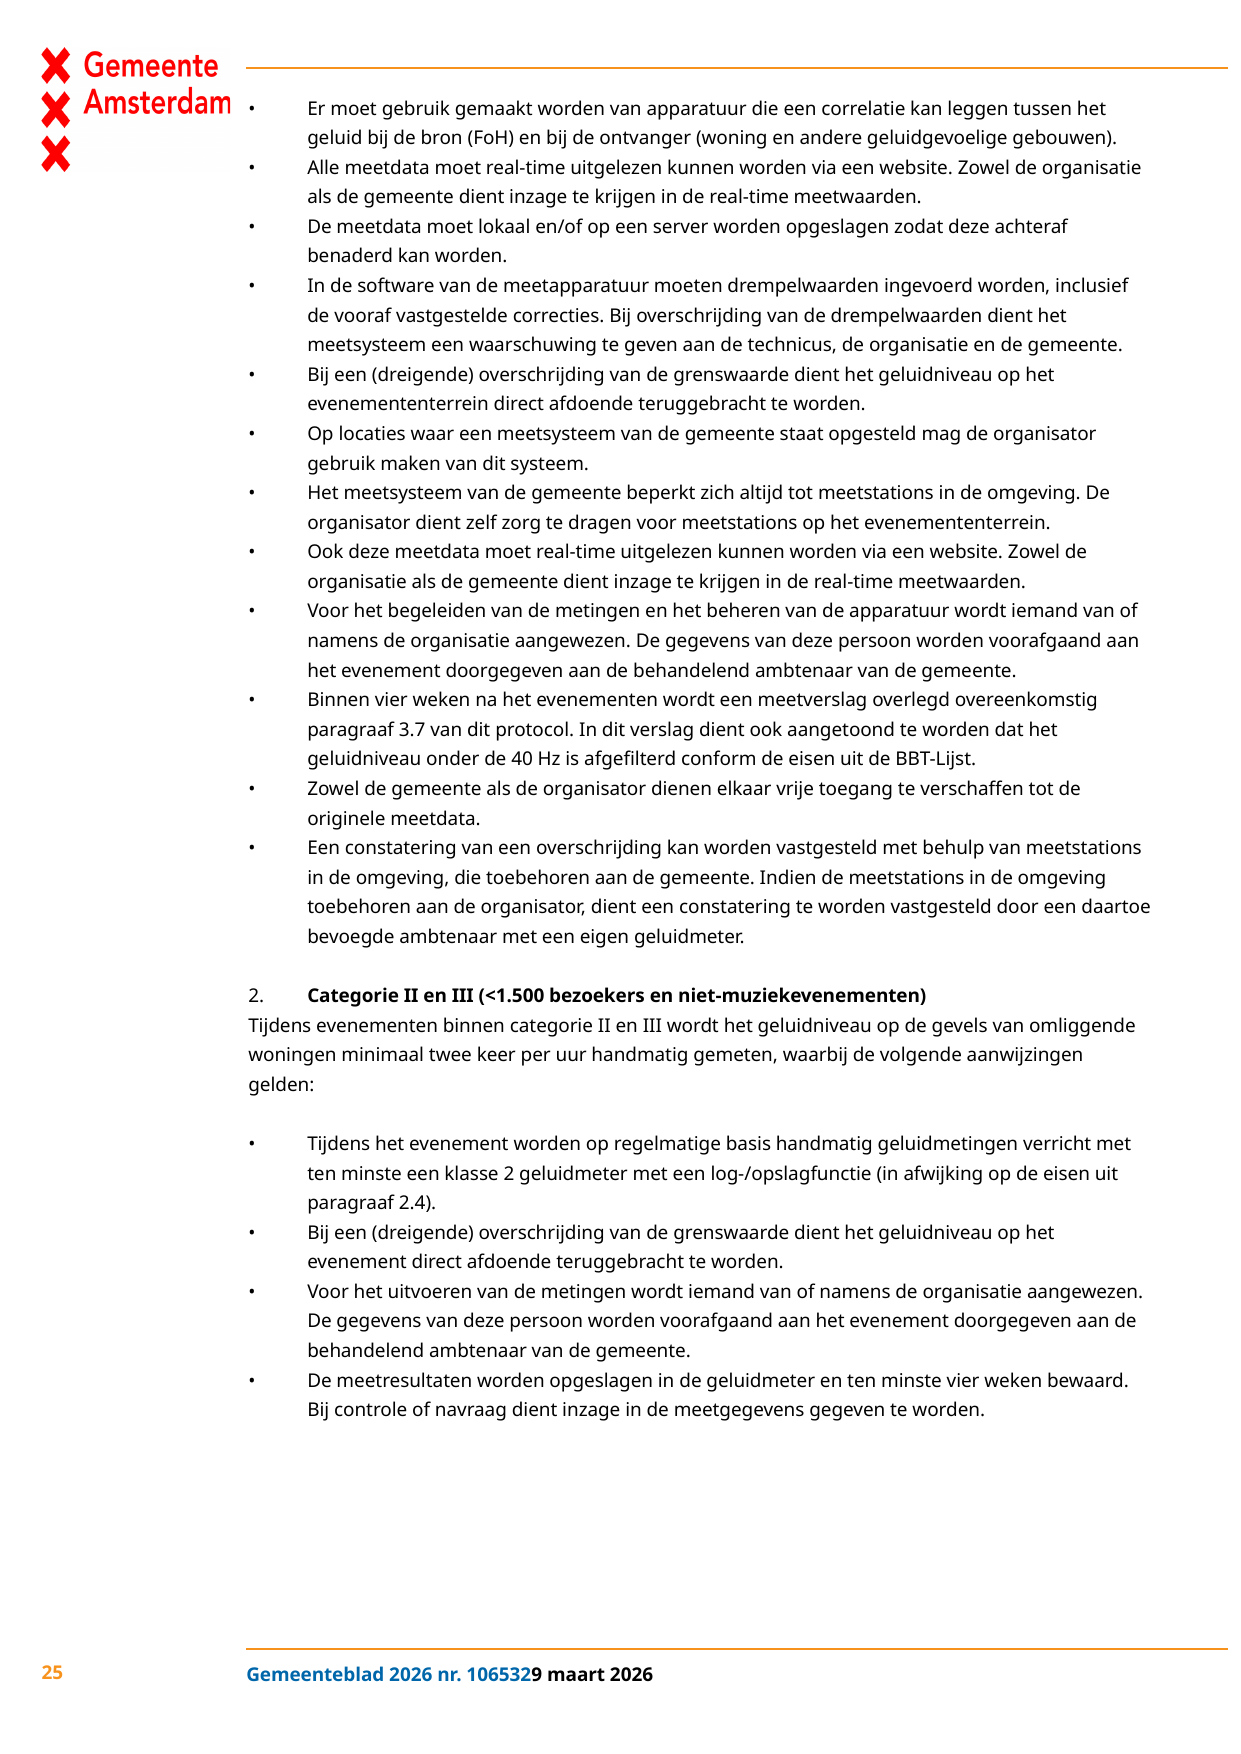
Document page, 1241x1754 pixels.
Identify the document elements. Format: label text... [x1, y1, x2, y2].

list De meetresultaten worden opgeslagen in de geluidmeter en ten minste vier weken bewaard. Bij controle of navraag dient inzage in de meetgegevens gegeven te worden. [248, 1367, 1152, 1422]
list Het meetsysteem van de gemeente beperkt zich altijd tot meetstations in de omgeving. De organisator dient zelf zorg te dragen voor meetstations op het evenemententerrein. [248, 479, 1152, 535]
picture [41, 47, 231, 172]
list Bij een (dreigende) overschrijding van de grenswaarde dient het geluidniveau op het evenement direct afdoende teruggebracht te worden. [248, 1219, 1152, 1274]
list Een constatering van een overschrijding kan worden vastgesteld met behulp van meetstations in de omgeving, die toebehoren aan de gemeente. Indien de meetstations in de omgeving toebehoren aan de organisator, dient een constatering te worden vastgesteld door een daartoe bevoegde ambtenaar met een eigen geluidmeter. [248, 834, 1152, 949]
list Voor het uitvoeren van de metingen wordt iemand van of namens de organisatie aangewezen. De gegevens van deze persoon worden voorafgaand aan het evenement doorgegeven aan de behandelend ambtenaar van de gemeente. [248, 1278, 1152, 1363]
list Er moet gebruik gemaakt worden van apparatuur die een correlatie kan leggen tussen het geluid bij de bron (FoH) en bij de ontvanger (woning en andere geluidgevoelige gebouwen). [248, 95, 1152, 150]
list Binnen vier weken na het evenementen wordt een meetverslag overlegd overeenkomstig paragraaf 3.7 van dit protocol. In dit verslag dient ook aangetoond te worden dat het geluidniveau onder de 40 Hz is afgefilterd conform de eisen uit de BBT-Lijst. [248, 686, 1152, 771]
list Op locaties waar een meetsysteem van de gemeente staat opgesteld mag de organisator gebruik maken van dit systeem. [248, 420, 1152, 476]
list Voor het begeleiden van de metingen en het beheren van de apparatuur wordt iemand van of namens de organisatie aangewezen. De gegevens van deze persoon worden voorafgaand aan het evenement doorgegeven aan de behandelend ambtenaar van de gemeente. [248, 598, 1152, 683]
list Alle meetdata moet real-time uitgelezen kunnen worden via een website. Zowel de organisatie als de gemeente dient inzage te krijgen in de real-time meetwaarden. [248, 154, 1152, 209]
text Tijdens evenementen binnen categorie II en III wordt het geluidniveau op de gevels van omliggende woningen minimaal twee keer per uur handmatig gemeten, waarbij de volgende aanwijzingen gelden: [248, 1012, 1152, 1097]
list In de software van de meetapparatuur moeten drempelwaarden ingevoerd worden, inclusief de vooraf vastgestelde correcties. Bij overschrijding van de drempelwaarden dient het meetsysteem een waarschuwing te geven aan de technicus, de organisatie en de gemeente. [248, 272, 1152, 357]
list Zowel de gemeente als de organisator dienen elkaar vrije toegang te verschaffen tot de originele meetdata. [248, 775, 1152, 831]
list Bij een (dreigende) overschrijding van de grenswaarde dient het geluidniveau op het evenemententerrein direct afdoende teruggebracht te worden. [248, 361, 1152, 416]
list De meetdata moet lokaal en/of op een server worden opgeslagen zodat deze achteraf benaderd kan worden. [248, 213, 1152, 268]
list Categorie II en III (<1.500 bezoekers en niet-muziekevenementen) [248, 982, 1152, 1008]
list Tijdens het evenement worden op regelmatige basis handmatig geluidmetingen verricht met ten minste een klasse 2 geluidmeter met een log-/opslagfunctie (in afwijking op de eisen uit paragraaf 2.4). [248, 1130, 1152, 1215]
list Ook deze meetdata moet real-time uitgelezen kunnen worden via een website. Zowel de organisatie als de gemeente dient inzage te krijgen in de real-time meetwaarden. [248, 538, 1152, 594]
